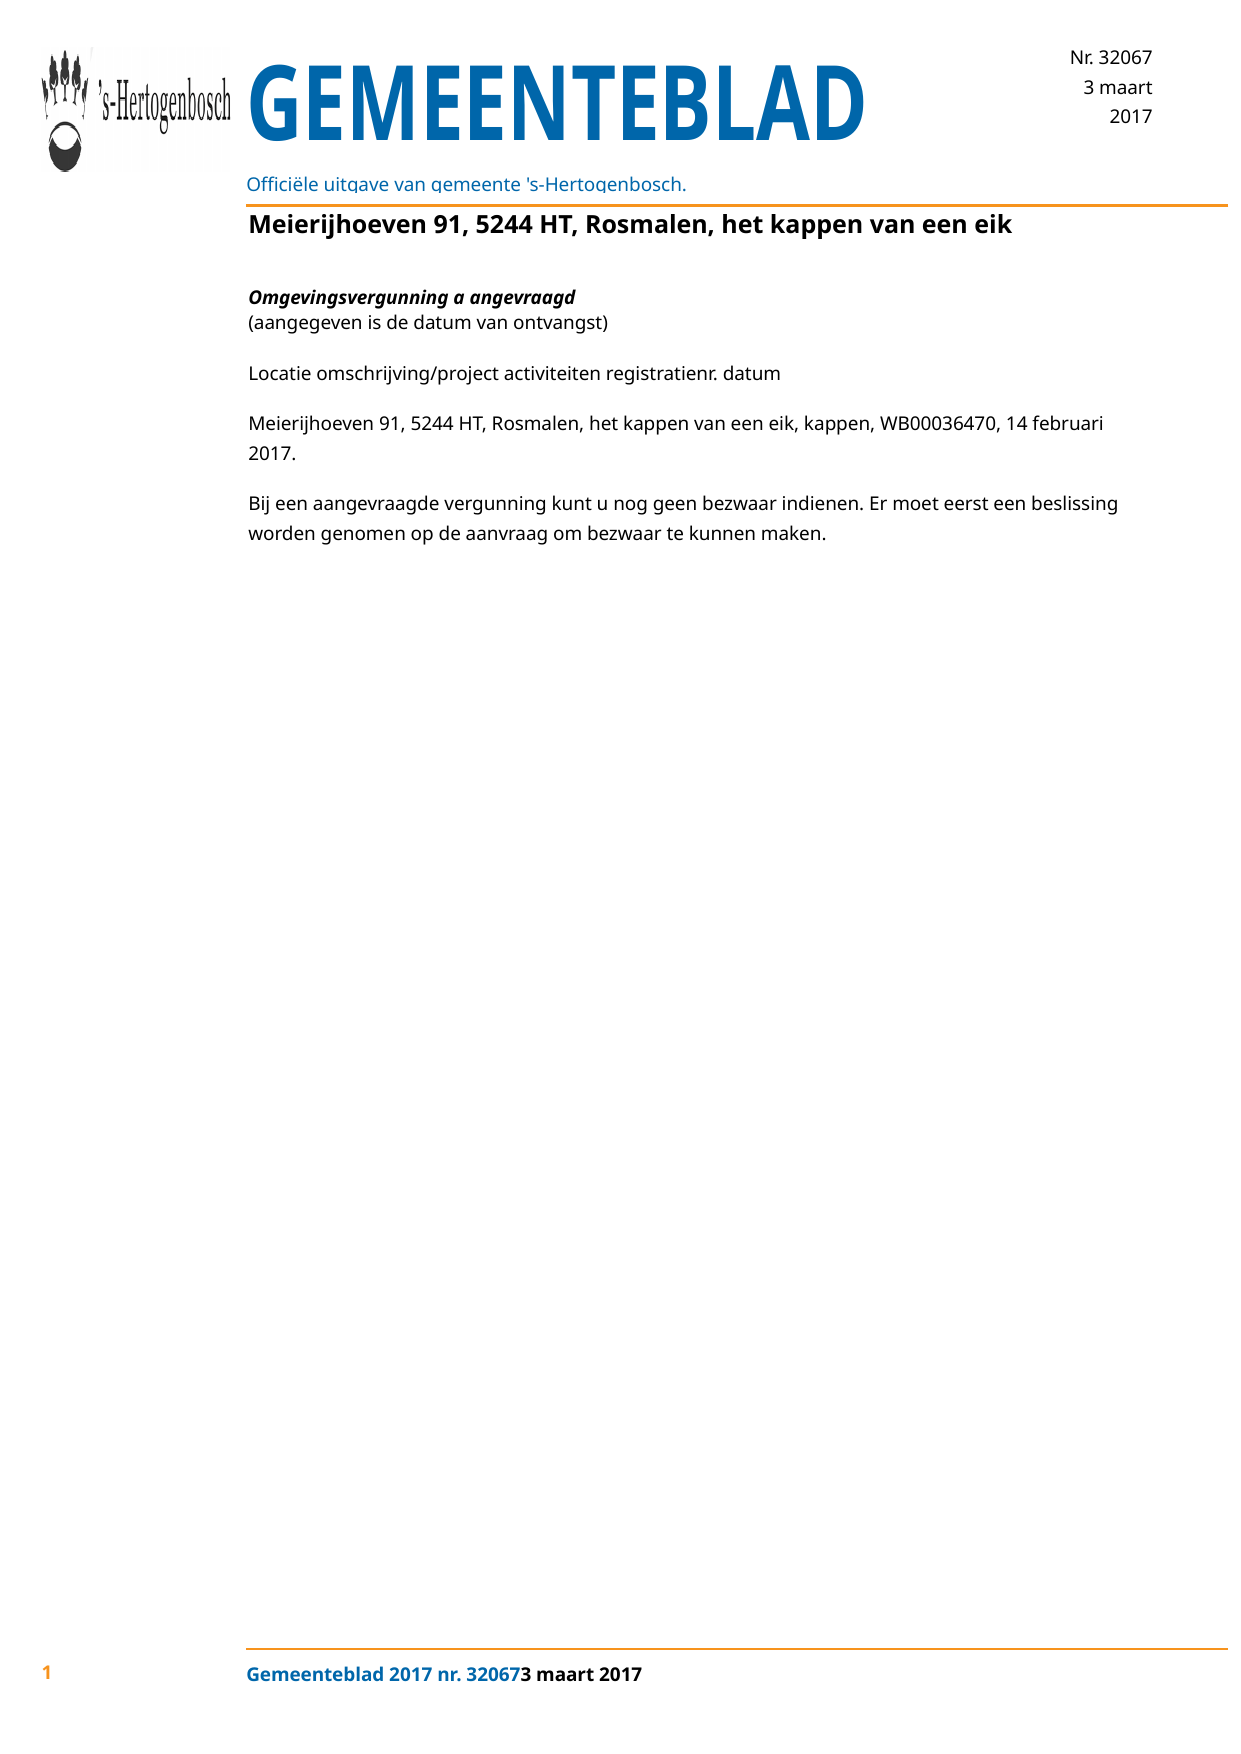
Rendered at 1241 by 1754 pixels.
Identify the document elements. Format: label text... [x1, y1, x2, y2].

text Locatie omschrijving/project activiteiten registratienr. datum [248, 360, 1152, 386]
picture [41, 47, 231, 172]
text Bij een aangevraagde vergunning kunt u nog geen bezwaar indienen. Er moet eerst een beslissing worden genomen op de aanvraag om bezwaar te kunnen maken. [248, 490, 1152, 546]
text Omgevingsvergunning a angevraagd [248, 284, 1152, 309]
text Meierijhoeven 91, 5244 HT, Rosmalen, het kappen van een eik, kappen, WB00036470, 14 februari 2017. [248, 410, 1152, 466]
text (aangegeven is de datum van ontvangst) [248, 309, 1152, 335]
text Meierijhoeven 91, 5244 HT, Rosmalen, het kappen van een eik [248, 207, 1152, 241]
